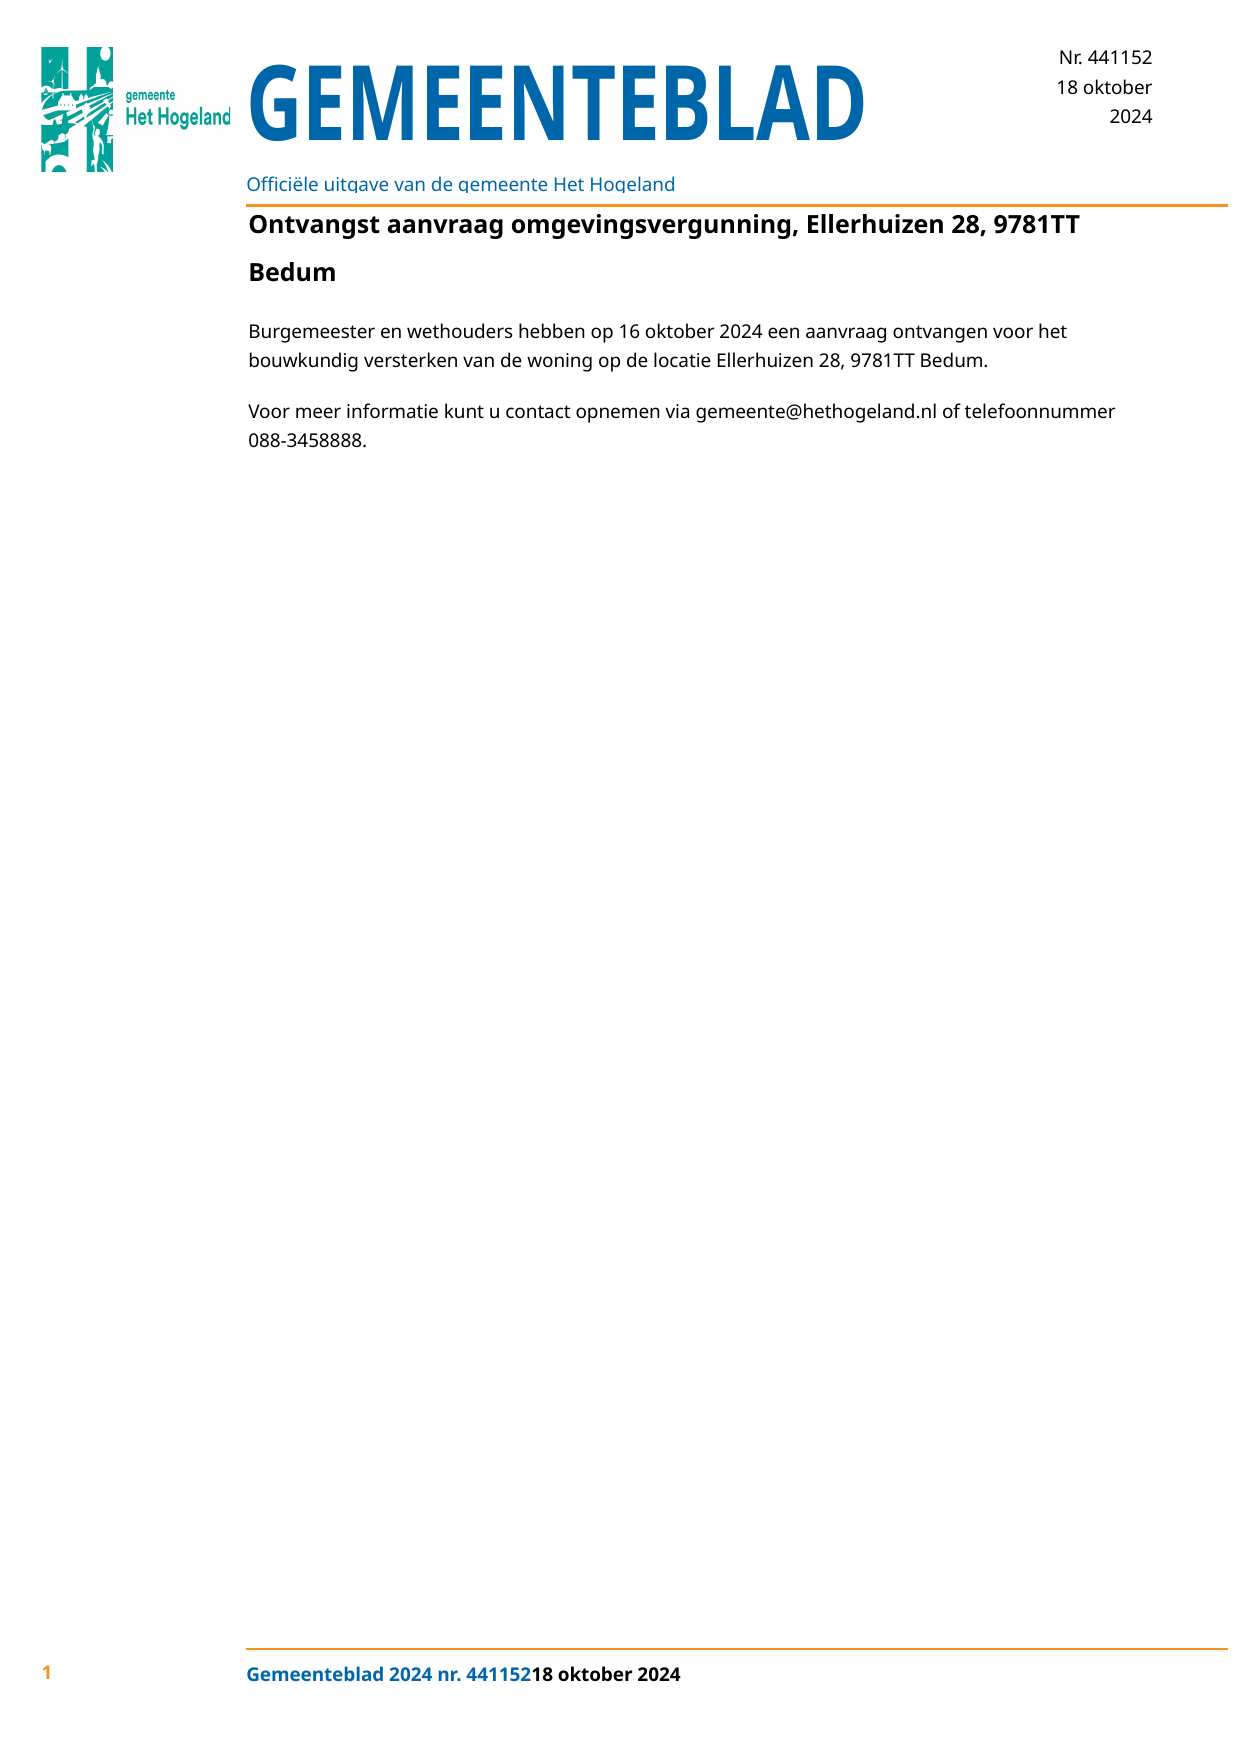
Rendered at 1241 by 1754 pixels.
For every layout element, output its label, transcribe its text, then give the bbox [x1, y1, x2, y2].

text Voor meer informatie kunt u contact opnemen via gemeente@hethogeland.nl of telefoonnummer 088-3458888. [248, 398, 1152, 453]
text Ontvangst aanvraag omgevingsvergunning, Ellerhuizen 28, 9781TT Bedum [248, 207, 1152, 288]
text Burgemeester en wethouders hebben op 16 oktober 2024 een aanvraag ontvangen voor het bouwkundig versterken van de woning op de locatie Ellerhuizen 28, 9781TT Bedum. [248, 318, 1152, 373]
picture [41, 47, 231, 172]
